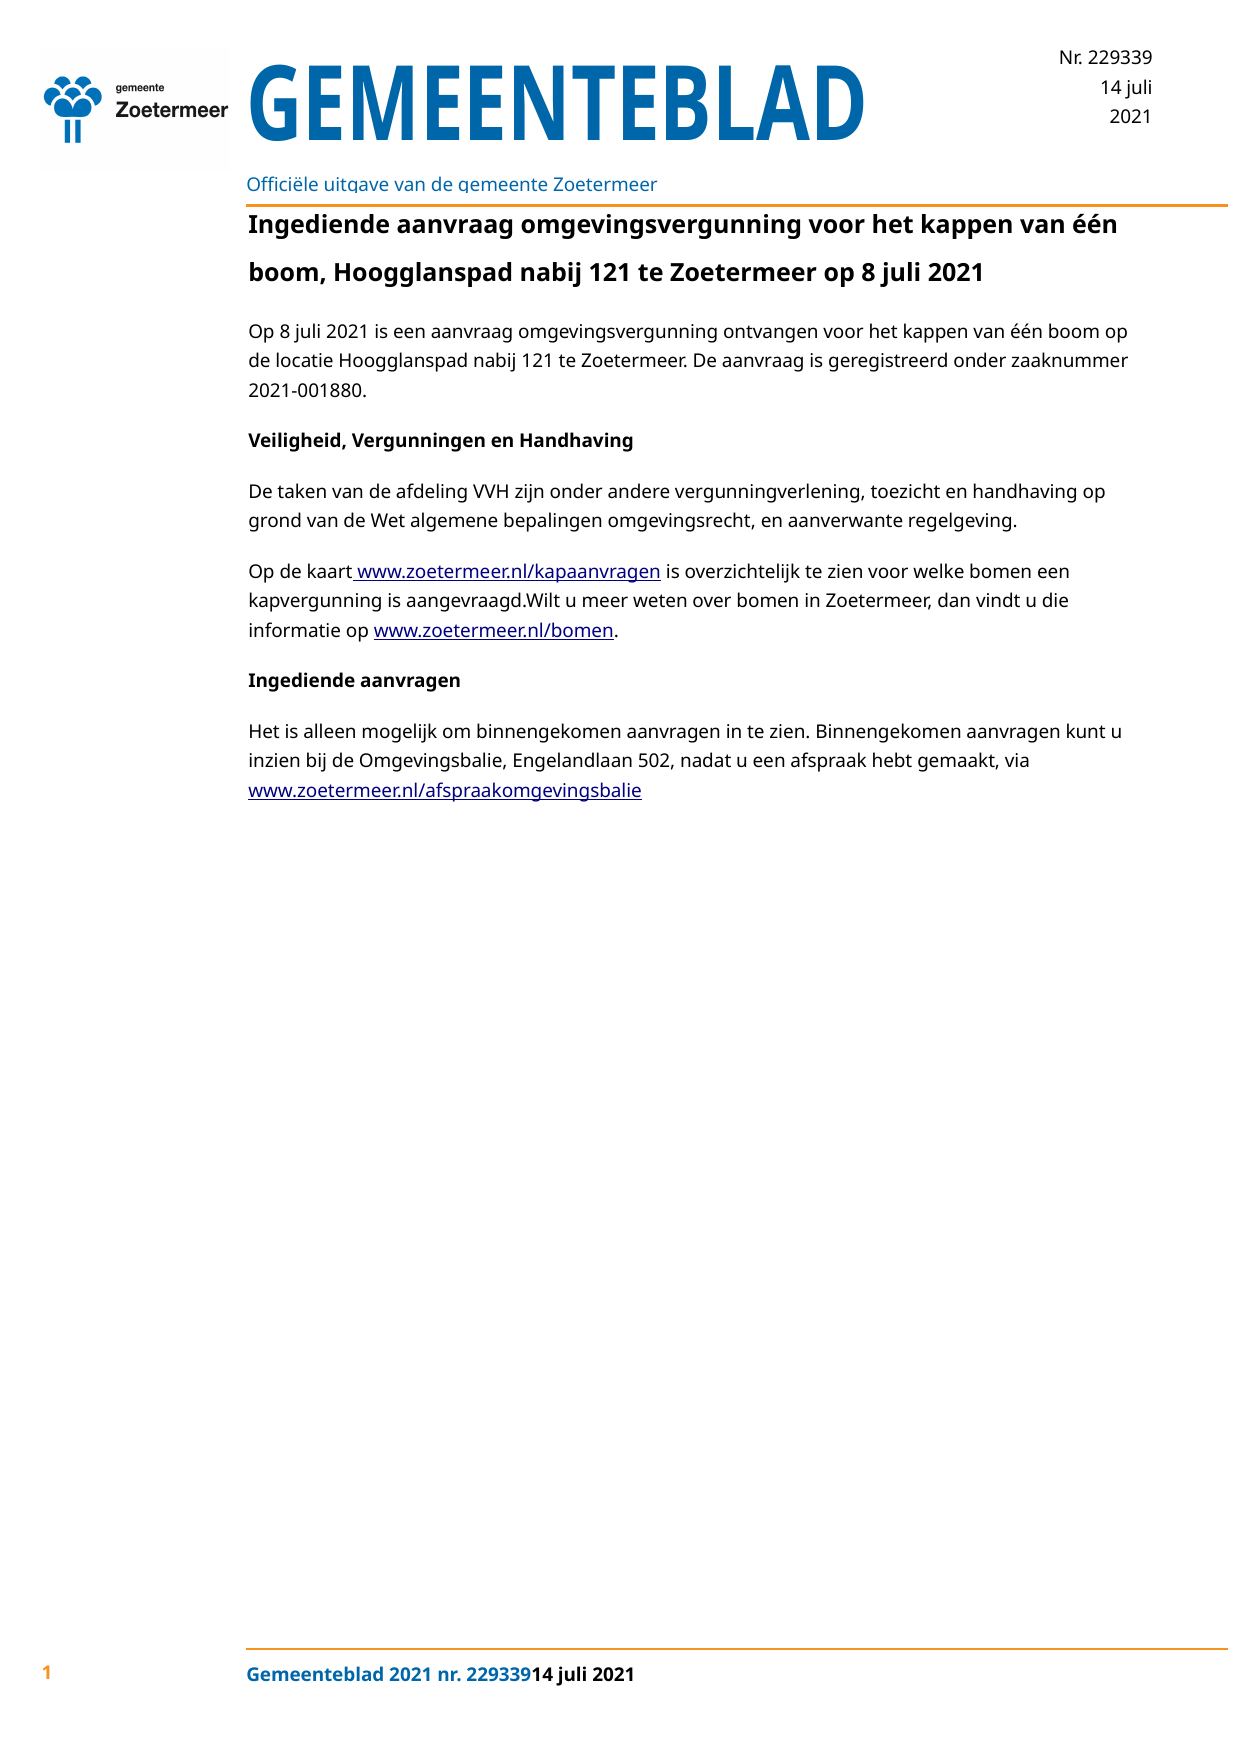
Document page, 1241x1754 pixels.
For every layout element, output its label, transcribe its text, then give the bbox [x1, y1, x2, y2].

text Op de kaart www.zoetermeer.nl/kapaanvragen is overzichtelijk te zien voor welke bomen een kapvergunning is aangevraagd.Wilt u meer weten over bomen in Zoetermeer, dan vindt u die informatie op www.zoetermeer.nl/bomen. [248, 558, 1152, 643]
text Het is alleen mogelijk om binnengekomen aanvragen in te zien. Binnengekomen aanvragen kunt u inzien bij de Omgevingsbalie, Engelandlaan 502, nadat u een afspraak hebt gemaakt, via www.zoetermeer.nl/afspraakomgevingsbalie [248, 718, 1152, 803]
text Veiligheid, Vergunningen en Handhaving [248, 427, 1152, 453]
text De taken van de afdeling VVH zijn onder andere vergunningverlening, toezicht en handhaving op grond van de Wet algemene bepalingen omgevingsrecht, en aanverwante regelgeving. [248, 478, 1152, 533]
text Op 8 juli 2021 is een aanvraag omgevingsvergunning ontvangen voor het kappen van één boom op de locatie Hoogglanspad nabij 121 te Zoetermeer. De aanvraag is geregistreerd onder zaaknummer 2021-001880. [248, 318, 1152, 403]
text Ingediende aanvraag omgevingsvergunning voor het kappen van één boom, Hoogglanspad nabij 121 te Zoetermeer op 8 juli 2021 [248, 207, 1152, 288]
text Ingediende aanvragen [248, 667, 1152, 693]
picture [41, 47, 231, 172]
